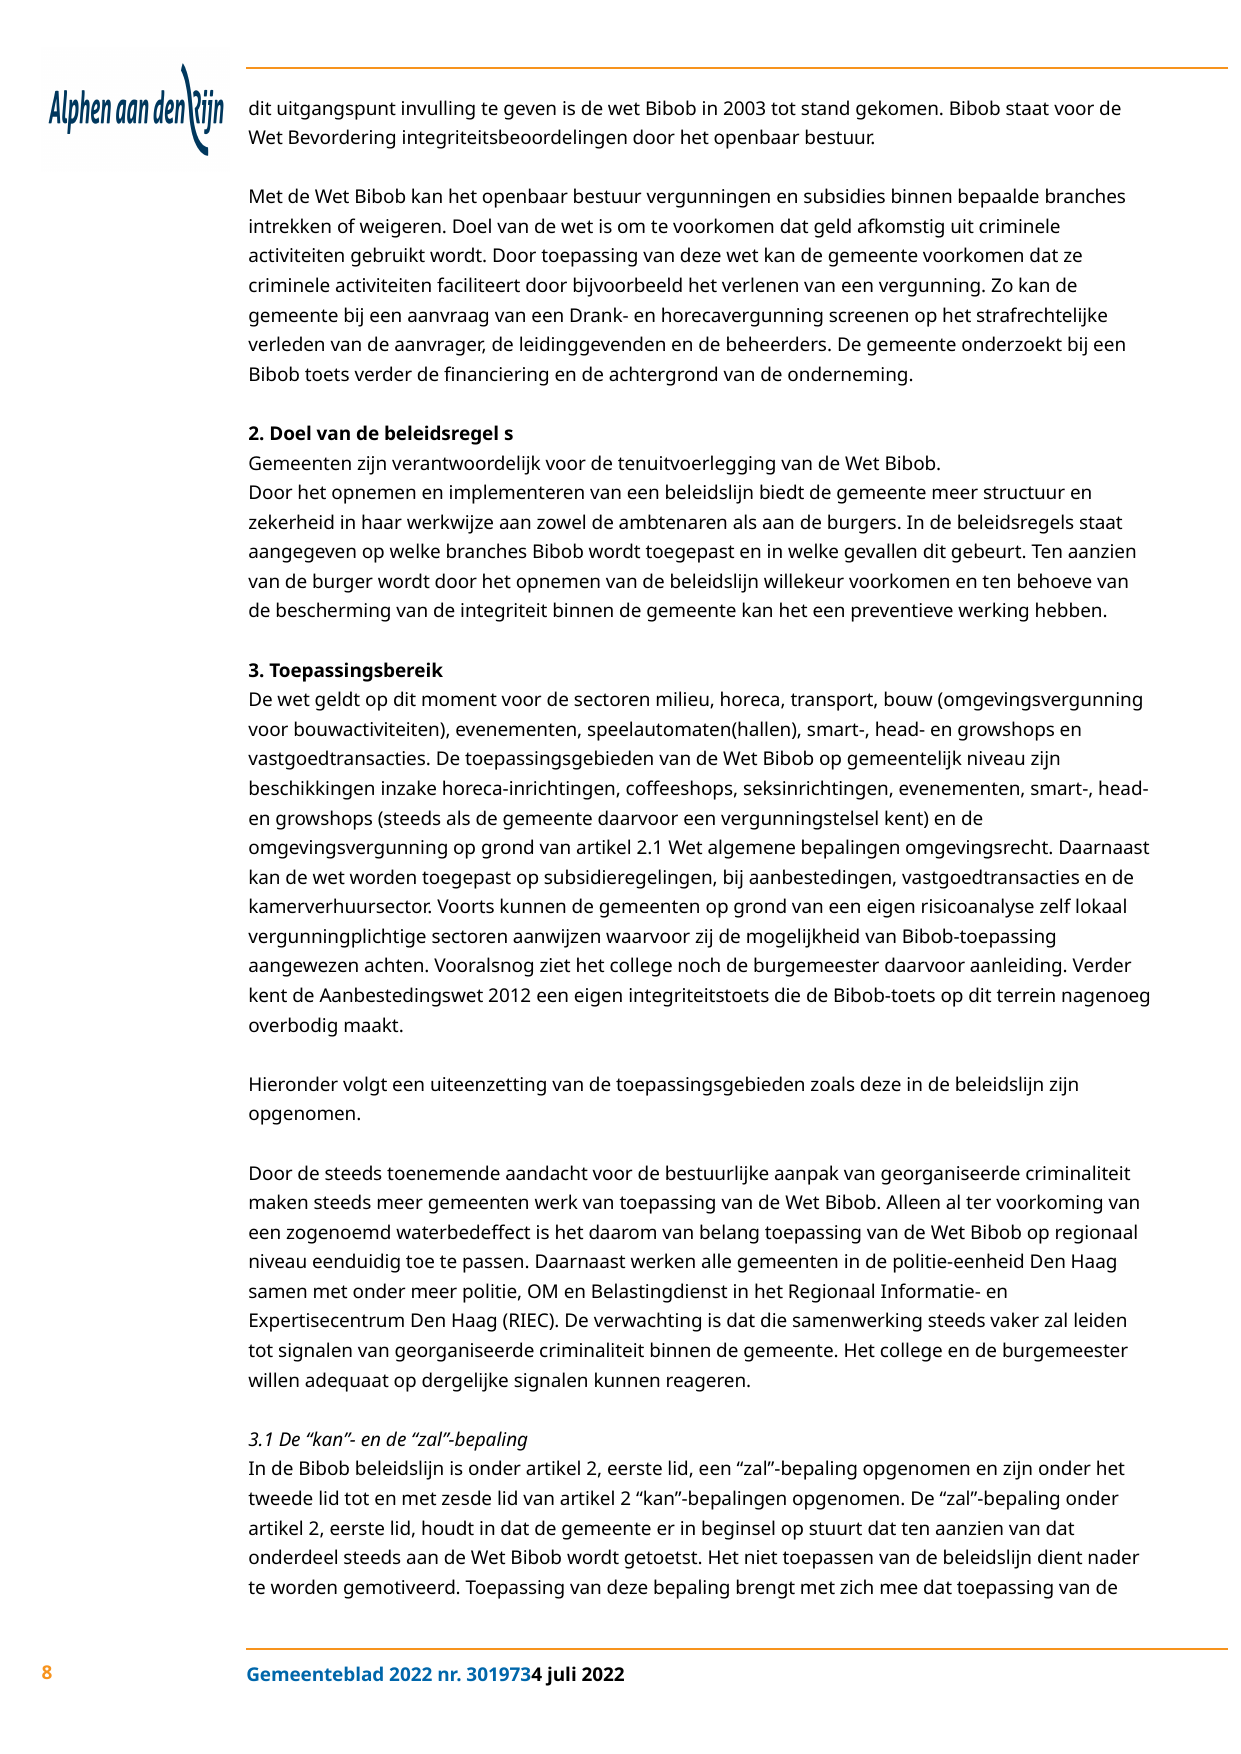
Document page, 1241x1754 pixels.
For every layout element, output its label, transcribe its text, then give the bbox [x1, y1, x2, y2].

text De wet geldt op dit moment voor de sectoren milieu, horeca, transport, bouw (omgevingsvergunning voor bouwactiviteiten), evenementen, speelautomaten(hallen), smart-, head- en growshops en vastgoedtransacties. De toepassingsgebieden van de Wet Bibob op gemeentelijk niveau zijn beschikkingen inzake horeca-inrichtingen, coffeeshops, seksinrichtingen, evenementen, smart-, head- en growshops (steeds als de gemeente daarvoor een vergunningstelsel kent) en de omgevingsvergunning op grond van artikel 2.1 Wet algemene bepalingen omgevingsrecht. Daarnaast kan de wet worden toegepast op subsidieregelingen, bij aanbestedingen, vastgoedtransacties en de kamerverhuursector. Voorts kunnen de gemeenten op grond van een eigen risicoanalyse zelf lokaal vergunningplichtige sectoren aanwijzen waarvoor zij de mogelijkheid van Bibob-toepassing aangewezen achten. Vooralsnog ziet het college noch de burgemeester daarvoor aanleiding. Verder kent de Aanbestedingswet 2012 een eigen integriteitstoets die de Bibob-toets op dit terrein nagenoeg overbodig maakt. [248, 686, 1152, 1038]
text Met de Wet Bibob kan het openbaar bestuur vergunningen en subsidies binnen bepaalde branches intrekken of weigeren. Doel van de wet is om te voorkomen dat geld afkomstig uit criminele activiteiten gebruikt wordt. Door toepassing van deze wet kan de gemeente voorkomen dat ze criminele activiteiten faciliteert door bijvoorbeeld het verlenen van een vergunning. Zo kan de gemeente bij een aanvraag van een Drank- en horecavergunning screenen op het strafrechtelijke verleden van de aanvrager, de leidinggevenden en de beheerders. De gemeente onderzoekt bij een Bibob toets verder de financiering en de achtergrond van de onderneming. [248, 183, 1152, 387]
text 3. Toepassingsbereik [248, 657, 1152, 683]
text dit uitgangspunt invulling te geven is de wet Bibob in 2003 tot stand gekomen. Bibob staat voor de Wet Bevordering integriteitsbeoordelingen door het openbaar bestuur. [248, 95, 1152, 150]
text In de Bibob beleidslijn is onder artikel 2, eerste lid, een “zal”-bepaling opgenomen en zijn onder het tweede lid tot en met zesde lid van artikel 2 “kan”-bepalingen opgenomen. De “zal”-bepaling onder artikel 2, eerste lid, houdt in dat de gemeente er in beginsel op stuurt dat ten aanzien van dat onderdeel steeds aan de Wet Bibob wordt getoetst. Het niet toepassen van de beleidslijn dient nader te worden gemotiveerd. Toepassing van deze bepaling brengt met zich mee dat toepassing van de [248, 1456, 1152, 1600]
text Gemeenten zijn verantwoordelijk voor de tenuitvoerlegging van de Wet Bibob. [248, 450, 1152, 476]
text Door de steeds toenemende aandacht voor de bestuurlijke aanpak van georganiseerde criminaliteit maken steeds meer gemeenten werk van toepassing van de Wet Bibob. Alleen al ter voorkoming van een zogenoemd waterbedeffect is het daarom van belang toepassing van de Wet Bibob op regionaal niveau eenduidig toe te passen. Daarnaast werken alle gemeenten in de politie-eenheid Den Haag samen met onder meer politie, OM en Belastingdienst in het Regionaal Informatie- en Expertisecentrum Den Haag (RIEC). De verwachting is dat die samenwerking steeds vaker zal leiden tot signalen van georganiseerde criminaliteit binnen de gemeente. Het college en de burgemeester willen adequaat op dergelijke signalen kunnen reageren. [248, 1160, 1152, 1393]
text Hieronder volgt een uiteenzetting van de toepassingsgebieden zoals deze in de beleidslijn zijn opgenomen. [248, 1071, 1152, 1126]
picture [41, 47, 231, 172]
text Door het opnemen en implementeren van een beleidslijn biedt de gemeente meer structuur en zekerheid in haar werkwijze aan zowel de ambtenaren als aan de burgers. In de beleidsregels staat aangegeven op welke branches Bibob wordt toegepast en in welke gevallen dit gebeurt. Ten aanzien van de burger wordt door het opnemen van de beleidslijn willekeur voorkomen en ten behoeve van de bescherming van de integriteit binnen de gemeente kan het een preventieve werking hebben. [248, 479, 1152, 623]
text 3.1 De “kan”- en de “zal”-bepaling [248, 1426, 1152, 1452]
text 2. Doel van de beleidsregel s [248, 420, 1152, 446]
